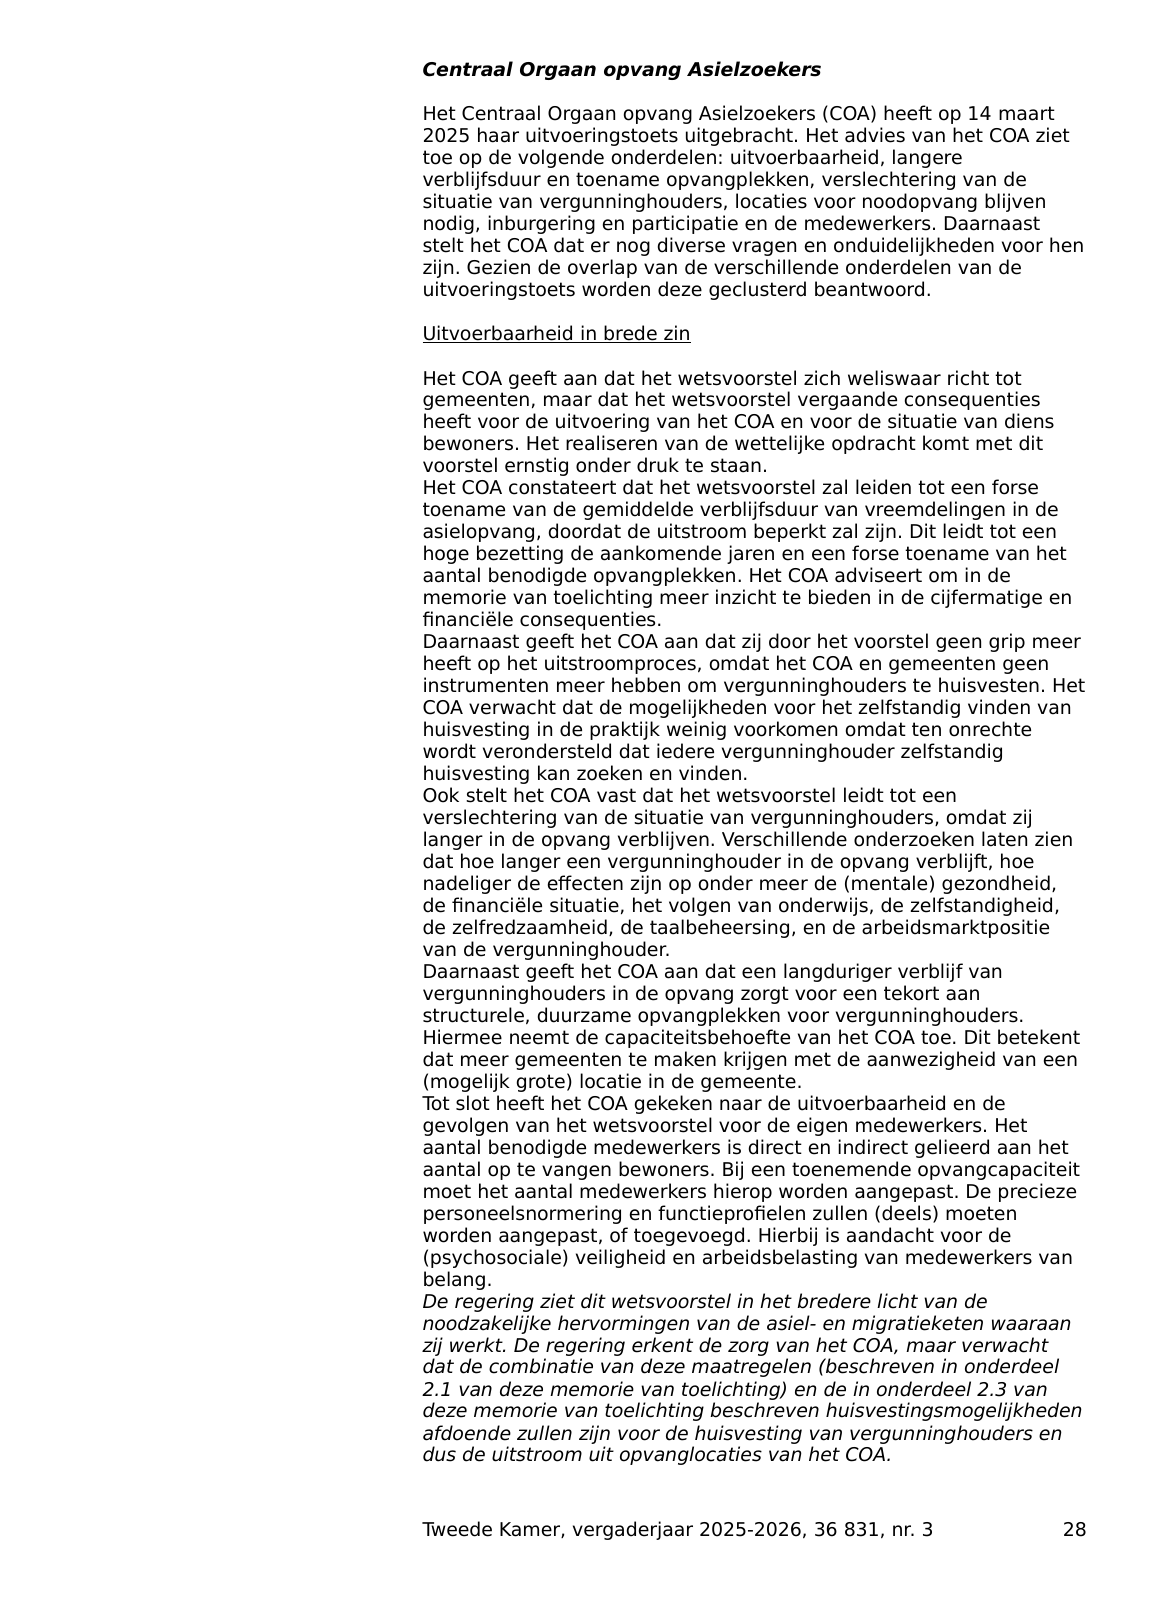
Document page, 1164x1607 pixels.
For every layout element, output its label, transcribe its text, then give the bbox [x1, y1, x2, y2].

text Daarnaast geeft het COA aan dat een langduriger verblijf van vergunninghouders in de opvang zorgt voor een tekort aan structurele, duurzame opvangplekken voor vergunninghouders. Hiermee neemt de capaciteitsbehoefte van het COA toe. Dit betekent dat meer gemeenten te maken krijgen met de aanwezigheid van een (mogelijk grote) locatie in de gemeente. [422, 961, 1087, 1093]
text De regering ziet dit wetsvoorstel in het bredere licht van de noodzakelijke hervormingen van de asiel- en migratieketen waaraan zij werkt. De regering erkent de zorg van het COA, maar verwacht dat de combinatie van deze maatregelen (beschreven in onderdeel 2.1 van deze memorie van toelichting) en de in onderdeel 2.3 van deze memorie van toelichting beschreven huisvestingsmogelijkheden afdoende zullen zijn voor de huisvesting van vergunninghouders en dus de uitstroom uit opvanglocaties van het COA. [422, 1291, 1087, 1466]
text Daarnaast geeft het COA aan dat zij door het voorstel geen grip meer heeft op het uitstroomproces, omdat het COA en gemeenten geen instrumenten meer hebben om vergunninghouders te huisvesten. Het COA verwacht dat de mogelijkheden voor het zelfstandig vinden van huisvesting in de praktijk weinig voorkomen omdat ten onrechte wordt verondersteld dat iedere vergunninghouder zelfstandig huisvesting kan zoeken en vinden. [422, 631, 1087, 785]
text Het COA constateert dat het wetsvoorstel zal leiden tot een forse toename van de gemiddelde verblijfsduur van vreemdelingen in de asielopvang, doordat de uitstroom beperkt zal zijn. Dit leidt tot een hoge bezetting de aankomende jaren en een forse toename van het aantal benodigde opvangplekken. Het COA adviseert om in de memorie van toelichting meer inzicht te bieden in de cijfermatige en financiële consequenties. [422, 477, 1087, 631]
text Ook stelt het COA vast dat het wetsvoorstel leidt tot een verslechtering van de situatie van vergunninghouders, omdat zij langer in de opvang verblijven. Verschillende onderzoeken laten zien dat hoe langer een vergunninghouder in de opvang verblijft, hoe nadeliger de effecten zijn op onder meer de (mentale) gezondheid, de financiële situatie, het volgen van onderwijs, de zelfstandigheid, de zelfredzaamheid, de taalbeheersing, en de arbeidsmarktpositie van de vergunninghouder. [422, 785, 1087, 961]
text Het COA geeft aan dat het wetsvoorstel zich weliswaar richt tot gemeenten, maar dat het wetsvoorstel vergaande consequenties heeft voor de uitvoering van het COA en voor de situatie van diens bewoners. Het realiseren van de wettelijke opdracht komt met dit voorstel ernstig onder druk te staan. [422, 367, 1087, 477]
subtitle Centraal Orgaan opvang Asielzoekers [422, 59, 1087, 81]
text Tot slot heeft het COA gekeken naar de uitvoerbaarheid en de gevolgen van het wetsvoorstel voor de eigen medewerkers. Het aantal benodigde medewerkers is direct en indirect gelieerd aan het aantal op te vangen bewoners. Bij een toenemende opvangcapaciteit moet het aantal medewerkers hierop worden aangepast. De precieze personeelsnormering en functieprofielen zullen (deels) moeten worden aangepast, of toegevoegd. Hierbij is aandacht voor de (psychosociale) veiligheid en arbeidsbelasting van medewerkers van belang. [422, 1093, 1087, 1291]
text Het Centraal Orgaan opvang Asielzoekers (COA) heeft op 14 maart 2025 haar uitvoeringstoets uitgebracht. Het advies van het COA ziet toe op de volgende onderdelen: uitvoerbaarheid, langere verblijfsduur en toename opvangplekken, verslechtering van de situatie van vergunninghouders, locaties voor noodopvang blijven nodig, inburgering en participatie en de medewerkers. Daarnaast stelt het COA dat er nog diverse vragen en onduidelijkheden voor hen zijn. Gezien de overlap van de verschillende onderdelen van de uitvoeringstoets worden deze geclusterd beantwoord. [422, 103, 1087, 301]
subtitle Uitvoerbaarheid in brede zin [422, 323, 1087, 345]
